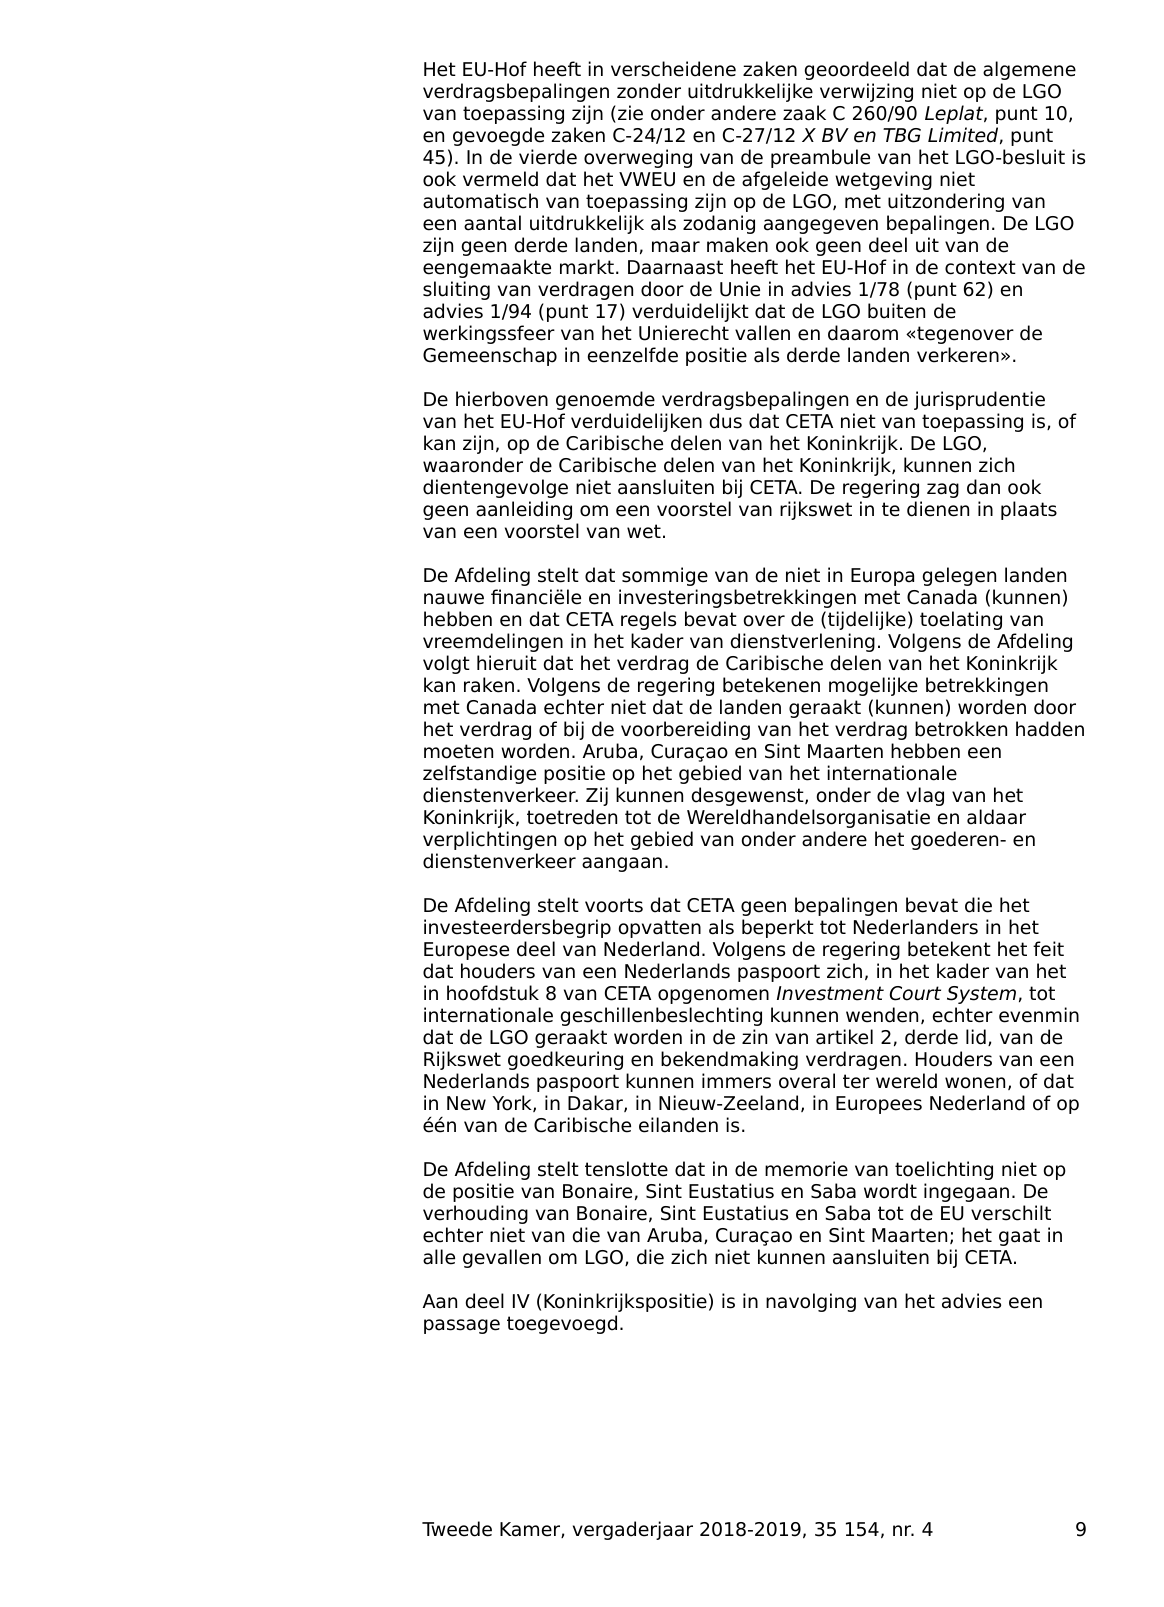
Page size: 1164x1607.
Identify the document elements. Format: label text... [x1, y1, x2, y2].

text Het EU-Hof heeft in verscheidene zaken geoordeeld dat de algemene verdragsbepalingen zonder uitdrukkelijke verwijzing niet op de LGO van toepassing zijn (zie onder andere zaak C 260/90 Leplat, punt 10, en gevoegde zaken C-24/12 en C-27/12 X BV en TBG Limited, punt 45). In de vierde overweging van de preambule van het LGO-besluit is ook vermeld dat het VWEU en de afgeleide wetgeving niet automatisch van toepassing zijn op de LGO, met uitzondering van een aantal uitdrukkelijk als zodanig aangegeven bepalingen. De LGO zijn geen derde landen, maar maken ook geen deel uit van de eengemaakte markt. Daarnaast heeft het EU-Hof in de context van de sluiting van verdragen door de Unie in advies 1/78 (punt 62) en advies 1/94 (punt 17) verduidelijkt dat de LGO buiten de werkingssfeer van het Unierecht vallen en daarom «tegenover de Gemeenschap in eenzelfde positie als derde landen verkeren». [422, 59, 1087, 367]
text De Afdeling stelt dat sommige van de niet in Europa gelegen landen nauwe financiële en investeringsbetrekkingen met Canada (kunnen) hebben en dat CETA regels bevat over de (tijdelijke) toelating van vreemdelingen in het kader van dienstverlening. Volgens de Afdeling volgt hieruit dat het verdrag de Caribische delen van het Koninkrijk kan raken. Volgens de regering betekenen mogelijke betrekkingen met Canada echter niet dat de landen geraakt (kunnen) worden door het verdrag of bij de voorbereiding van het verdrag betrokken hadden moeten worden. Aruba, Curaçao en Sint Maarten hebben een zelfstandige positie op het gebied van het internationale dienstenverkeer. Zij kunnen desgewenst, onder de vlag van het Koninkrijk, toetreden tot de Wereldhandelsorganisatie en aldaar verplichtingen op het gebied van onder andere het goederen- en dienstenverkeer aangaan. [422, 565, 1087, 873]
text Aan deel IV (Koninkrijkspositie) is in navolging van het advies een passage toegevoegd. [422, 1291, 1087, 1335]
text De Afdeling stelt tenslotte dat in de memorie van toelichting niet op de positie van Bonaire, Sint Eustatius en Saba wordt ingegaan. De verhouding van Bonaire, Sint Eustatius en Saba tot de EU verschilt echter niet van die van Aruba, Curaçao en Sint Maarten; het gaat in alle gevallen om LGO, die zich niet kunnen aansluiten bij CETA. [422, 1159, 1087, 1269]
text De Afdeling stelt voorts dat CETA geen bepalingen bevat die het investeerdersbegrip opvatten als beperkt tot Nederlanders in het Europese deel van Nederland. Volgens de regering betekent het feit dat houders van een Nederlands paspoort zich, in het kader van het in hoofdstuk 8 van CETA opgenomen Investment Court System, tot internationale geschillenbeslechting kunnen wenden, echter evenmin dat de LGO geraakt worden in de zin van artikel 2, derde lid, van de Rijkswet goedkeuring en bekendmaking verdragen. Houders van een Nederlands paspoort kunnen immers overal ter wereld wonen, of dat in New York, in Dakar, in Nieuw-Zeeland, in Europees Nederland of op één van de Caribische eilanden is. [422, 895, 1087, 1137]
text De hierboven genoemde verdragsbepalingen en de jurisprudentie van het EU-Hof verduidelijken dus dat CETA niet van toepassing is, of kan zijn, op de Caribische delen van het Koninkrijk. De LGO, waaronder de Caribische delen van het Koninkrijk, kunnen zich dientengevolge niet aansluiten bij CETA. De regering zag dan ook geen aanleiding om een voorstel van rijkswet in te dienen in plaats van een voorstel van wet. [422, 389, 1087, 543]
